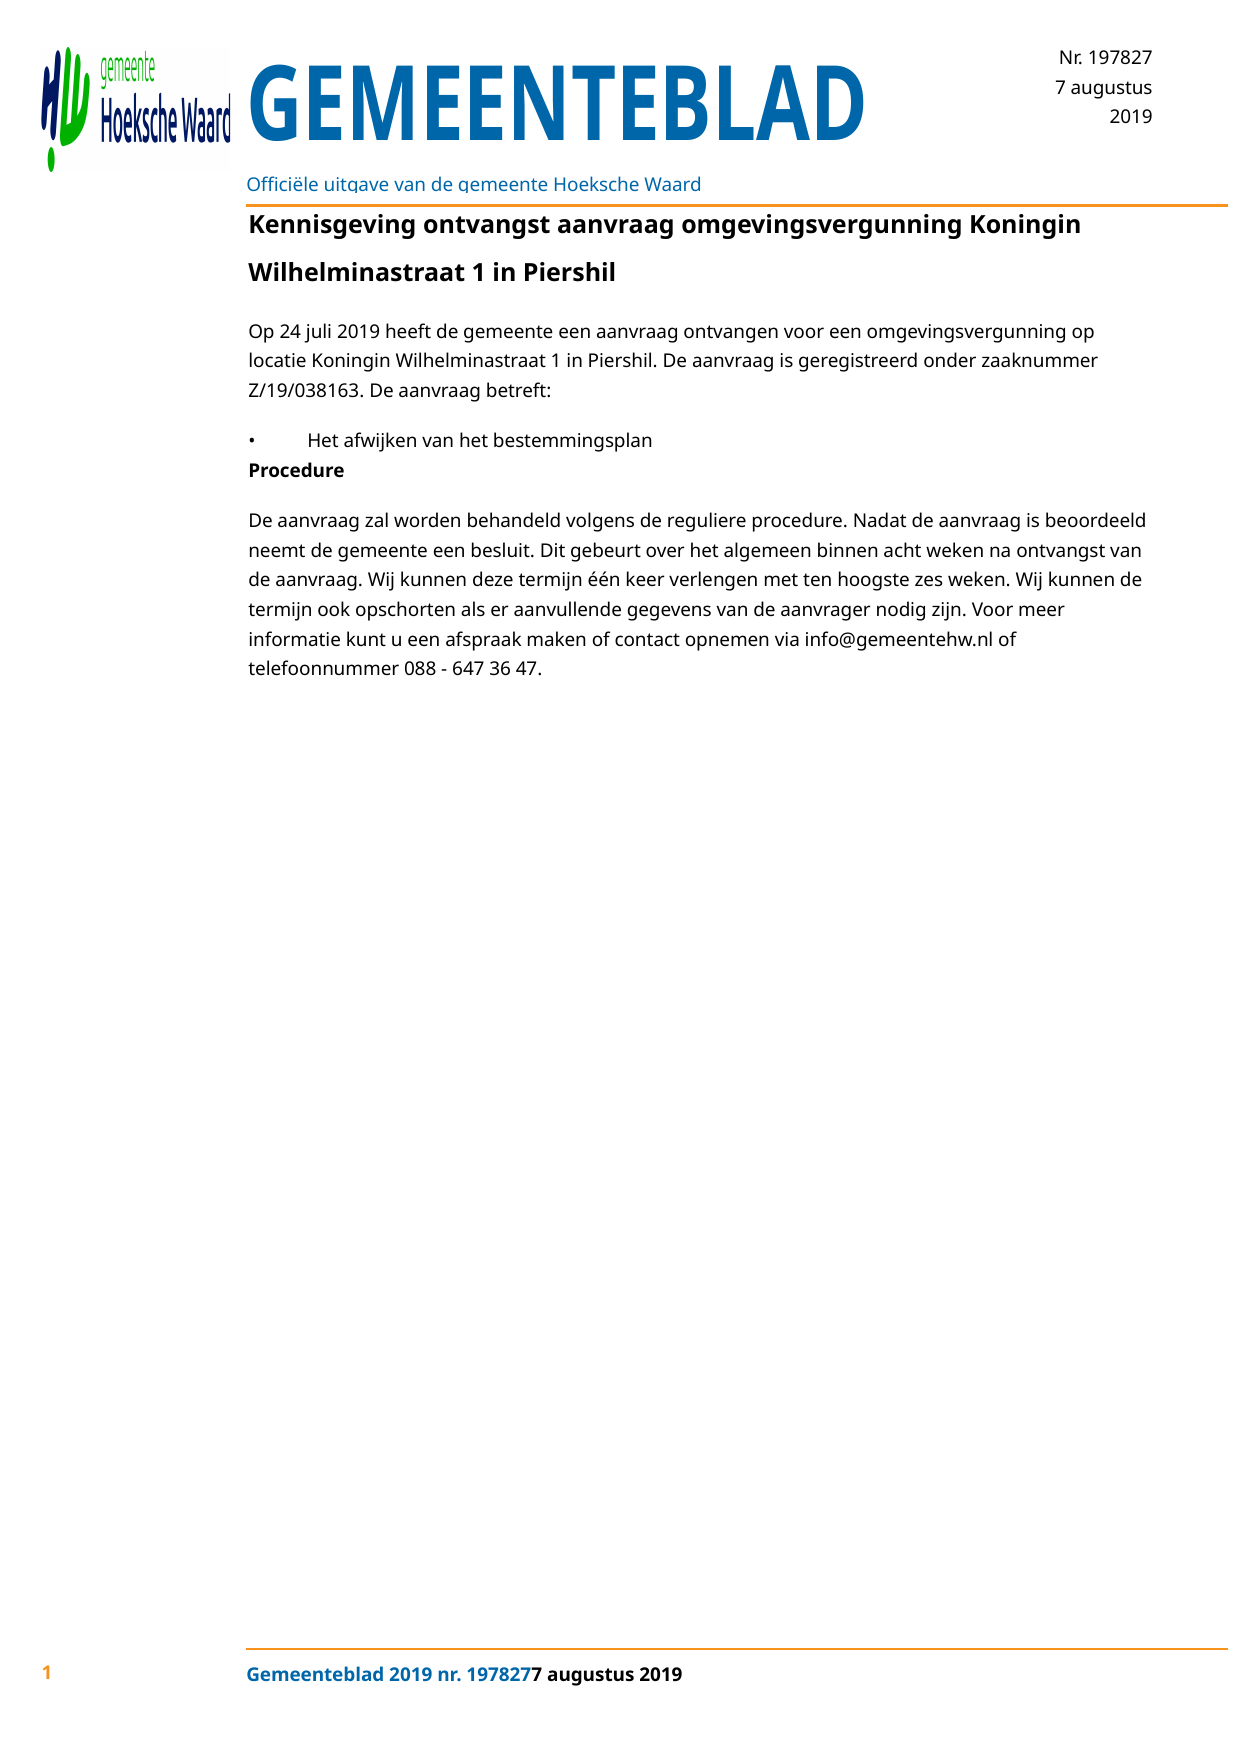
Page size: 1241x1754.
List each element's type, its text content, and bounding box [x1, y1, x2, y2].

text De aanvraag zal worden behandeld volgens de reguliere procedure. Nadat de aanvraag is beoordeeld neemt de gemeente een besluit. Dit gebeurt over het algemeen binnen acht weken na ontvangst van de aanvraag. Wij kunnen deze termijn één keer verlengen met ten hoogste zes weken. Wij kunnen de termijn ook opschorten als er aanvullende gegevens van de aanvrager nodig zijn. Voor meer informatie kunt u een afspraak maken of contact opnemen via info@gemeentehw.nl of telefoonnummer 088 - 647 36 47. [248, 507, 1152, 681]
list Het afwijken van het bestemmingsplan [248, 427, 1152, 453]
text Procedure [248, 457, 1152, 483]
text Kennisgeving ontvangst aanvraag omgevingsvergunning Koningin Wilhelminastraat 1 in Piershil [248, 207, 1152, 288]
picture [41, 47, 231, 172]
text Op 24 juli 2019 heeft de gemeente een aanvraag ontvangen voor een omgevingsvergunning op locatie Koningin Wilhelminastraat 1 in Piershil. De aanvraag is geregistreerd onder zaaknummer Z/19/038163. De aanvraag betreft: [248, 318, 1152, 403]
